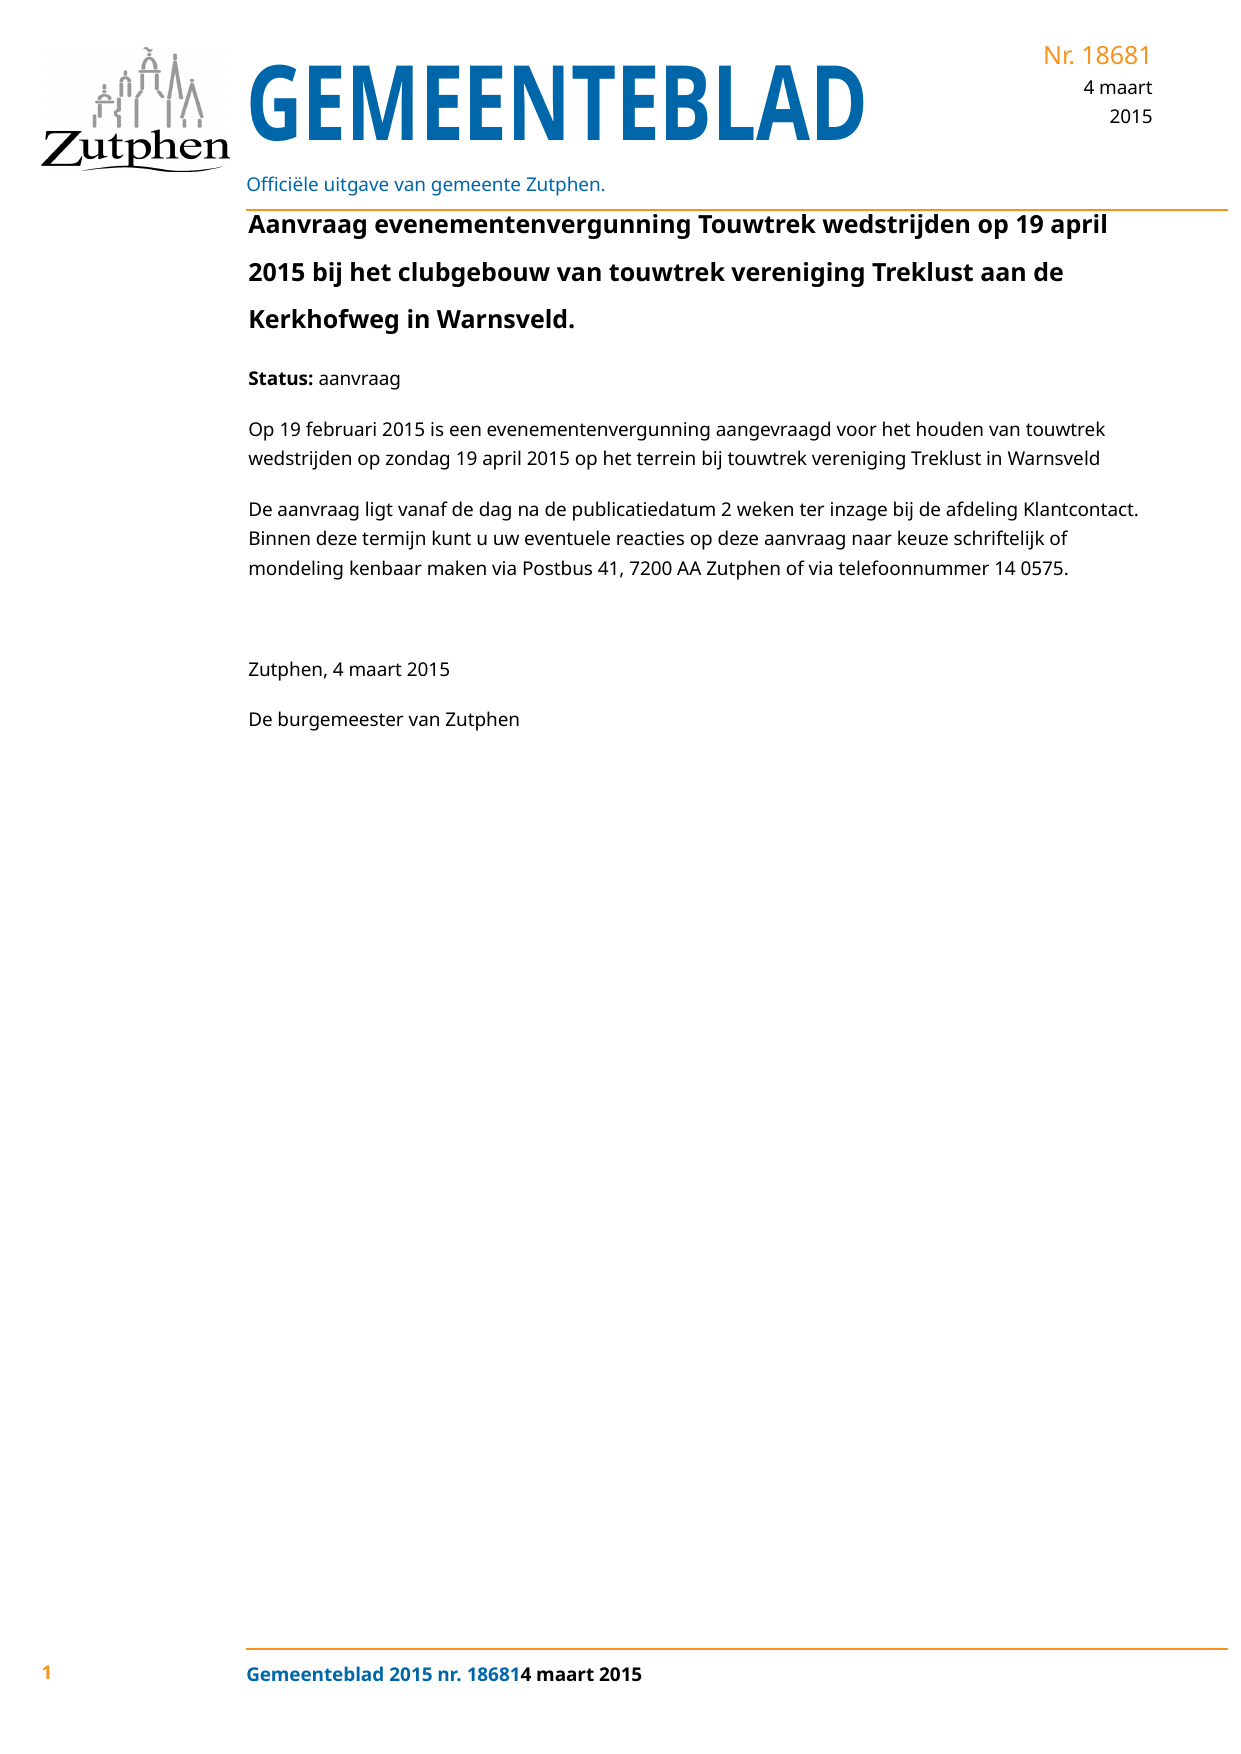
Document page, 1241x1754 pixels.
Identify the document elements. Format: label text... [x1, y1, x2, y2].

text Zutphen, 4 maart 2015 [248, 656, 1152, 682]
text Op 19 februari 2015 is een evenementenvergunning aangevraagd voor het houden van touwtrek wedstrijden op zondag 19 april 2015 op het terrein bij touwtrek vereniging Treklust in Warnsveld [248, 416, 1152, 471]
text De aanvraag ligt vanaf de dag na de publicatiedatum 2 weken ter inzage bij de afdeling Klantcontact. Binnen deze termijn kunt u uw eventuele reacties op deze aanvraag naar keuze schriftelijk of mondeling kenbaar maken via Postbus 41, 7200 AA Zutphen of via telefoonnummer 14 0575. [248, 496, 1152, 581]
text Status: aanvraag [248, 366, 1152, 391]
picture [41, 47, 231, 172]
text De burgemeester van Zutphen [248, 706, 1152, 732]
text Aanvraag evenementenvergunning Touwtrek wedstrijden op 19 april 2015 bij het clubgebouw van touwtrek vereniging Treklust aan de Kerkhofweg in Warnsveld. [248, 211, 1152, 336]
